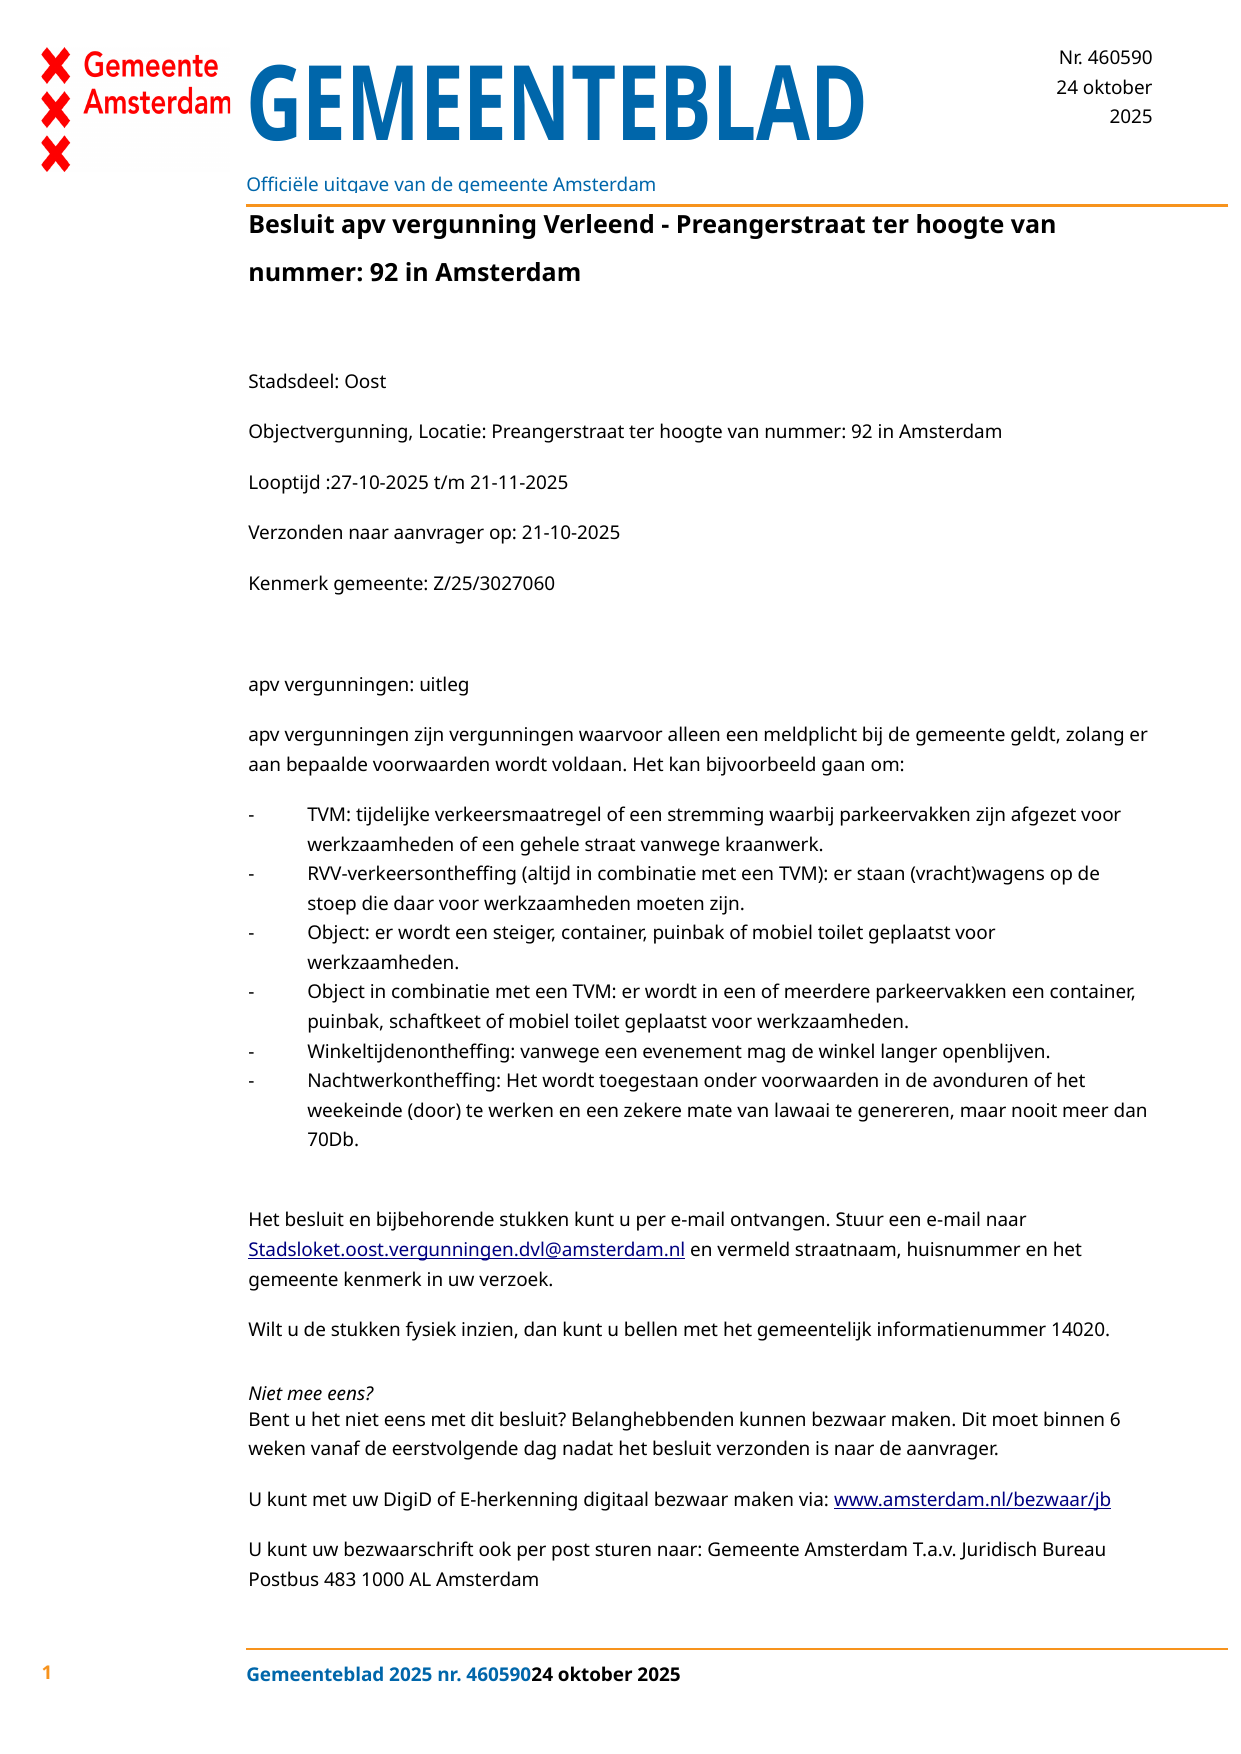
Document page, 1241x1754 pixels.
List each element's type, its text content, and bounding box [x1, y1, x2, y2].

text Kenmerk gemeente: Z/25/3027060 [248, 570, 1152, 596]
text Het besluit en bijbehorende stukken kunt u per e-mail ontvangen. Stuur een e-mail naar Stadsloket.oost.vergunningen.dvl@amsterdam.nl en vermeld straatnaam, huisnummer en het gemeente kenmerk in uw verzoek. [248, 1207, 1152, 1292]
text U kunt uw bezwaarschrift ook per post sturen naar: Gemeente Amsterdam T.a.v. Juridisch Bureau Postbus 483 1000 AL Amsterdam [248, 1536, 1152, 1592]
text Verzonden naar aanvrager op: 21-10-2025 [248, 519, 1152, 545]
text Looptijd :27-10-2025 t/m 21-11-2025 [248, 469, 1152, 495]
text Besluit apv vergunning Verleend - Preangerstraat ter hoogte van nummer: 92 in Amsterdam [248, 207, 1152, 288]
text Niet mee eens? [248, 1380, 1152, 1406]
list TVM: tijdelijke verkeersmaatregel of een stremming waarbij parkeervakken zijn afgezet voor werkzaamheden of een gehele straat vanwege kraanwerk. [248, 801, 1152, 857]
text U kunt met uw DigiD of E-herkenning digitaal bezwaar maken via: www.amsterdam.nl/bezwaar/jb [248, 1486, 1152, 1512]
list Nachtwerkontheffing: Het wordt toegestaan onder voorwaarden in de avonduren of het weekeinde (door) te werken en een zekere mate van lawaai te genereren, maar nooit meer dan 70Db. [248, 1067, 1152, 1152]
text Objectvergunning, Locatie: Preangerstraat ter hoogte van nummer: 92 in Amsterdam [248, 419, 1152, 444]
text Bent u het niet eens met dit besluit? Belanghebbenden kunnen bezwaar maken. Dit moet binnen 6 weken vanaf de eerstvolgende dag nadat het besluit verzonden is naar de aanvrager. [248, 1406, 1152, 1461]
list Object in combinatie met een TVM: er wordt in een of meerdere parkeervakken een container, puinbak, schaftkeet of mobiel toilet geplaatst voor werkzaamheden. [248, 979, 1152, 1034]
list Winkeltijdenontheffing: vanwege een evenement mag de winkel langer openblijven. [248, 1038, 1152, 1064]
text apv vergunningen: uitleg [248, 671, 1152, 697]
list Object: er wordt een steiger, container, puinbak of mobiel toilet geplaatst voor werkzaamheden. [248, 919, 1152, 975]
text Stadsdeel: Oost [248, 368, 1152, 394]
picture [41, 47, 231, 172]
text apv vergunningen zijn vergunningen waarvoor alleen een meldplicht bij de gemeente geldt, zolang er aan bepaalde voorwaarden wordt voldaan. Het kan bijvoorbeeld gaan om: [248, 721, 1152, 777]
text Wilt u de stukken fysiek inzien, dan kunt u bellen met het gemeentelijk informatienummer 14020. [248, 1316, 1152, 1342]
list RVV-verkeersontheffing (altijd in combinatie met een TVM): er staan (vracht)wagens op de stoep die daar voor werkzaamheden moeten zijn. [248, 860, 1152, 916]
